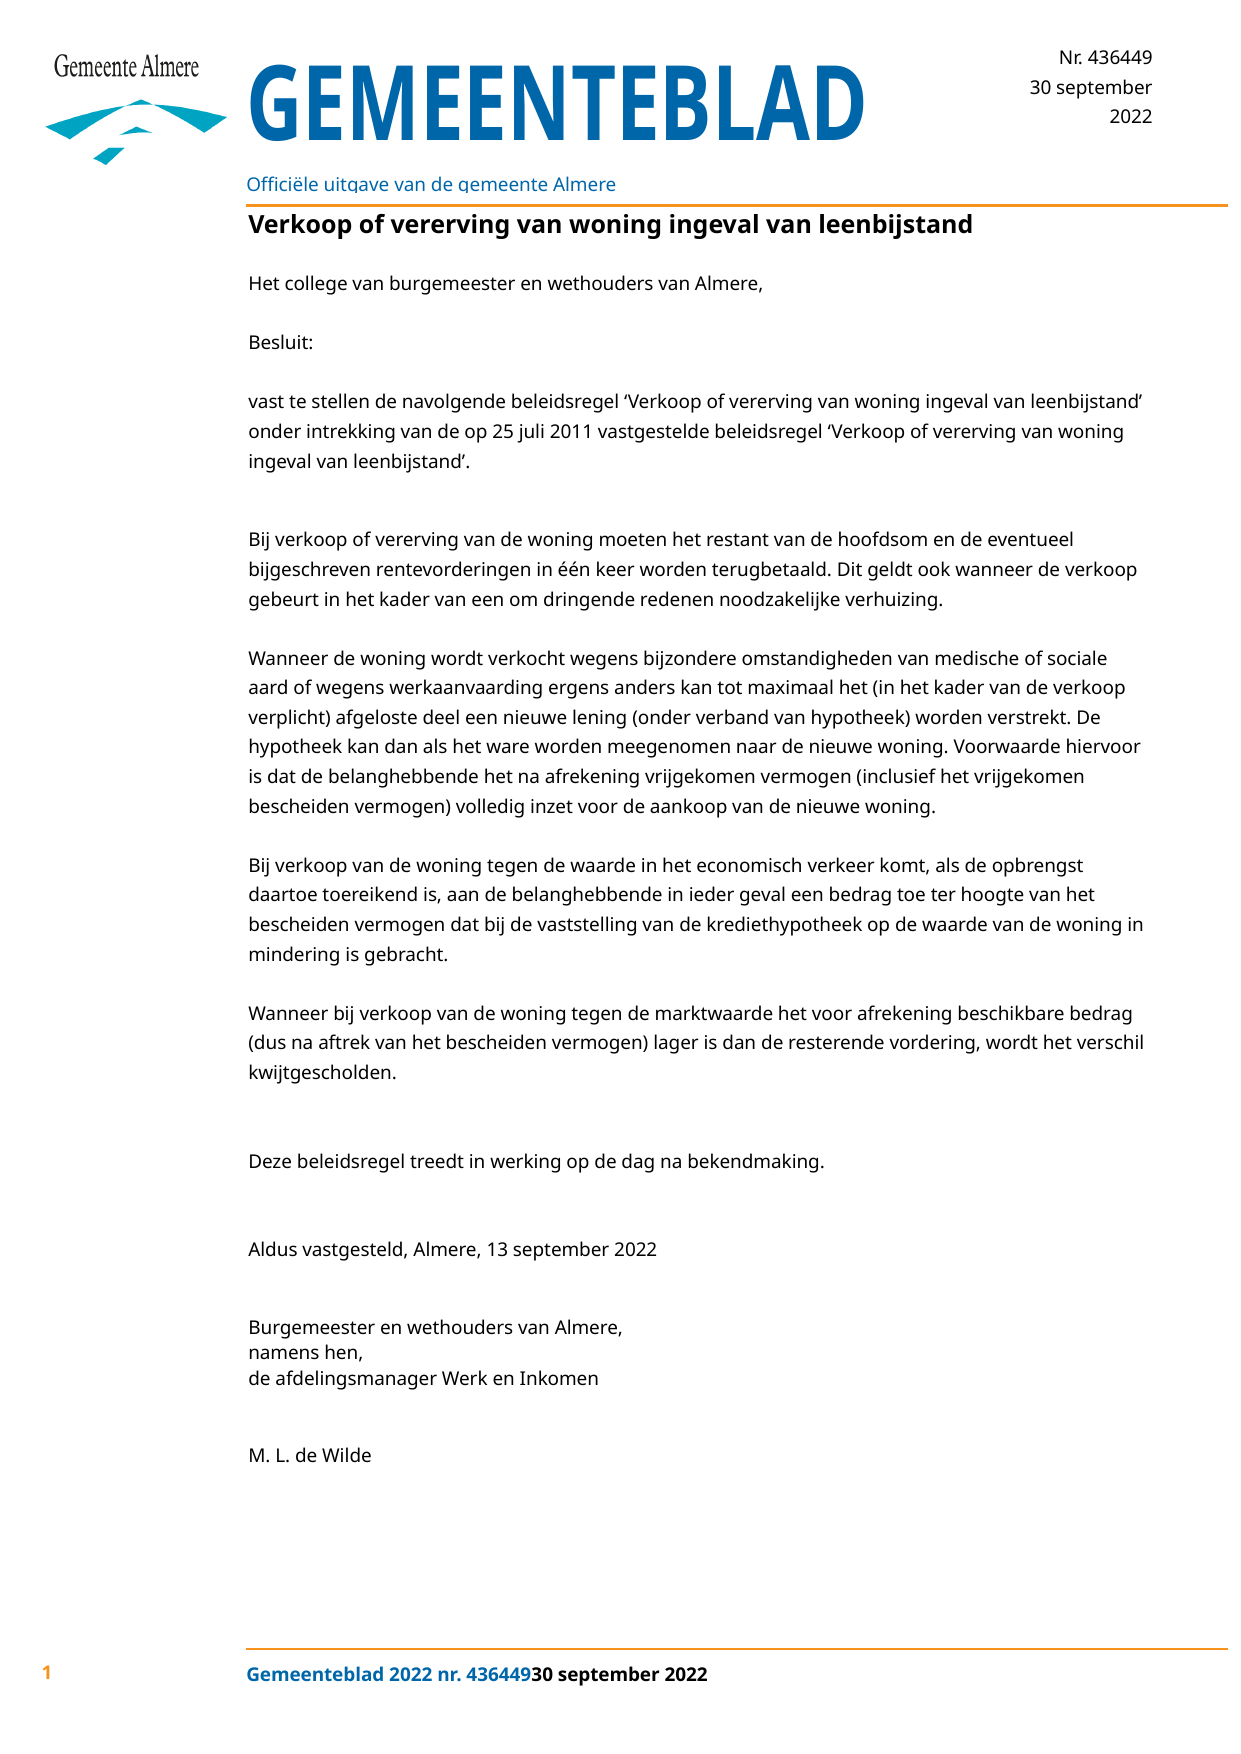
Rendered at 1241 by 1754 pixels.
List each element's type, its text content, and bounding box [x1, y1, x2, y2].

text Wanneer bij verkoop van de woning tegen de marktwaarde het voor afrekening beschikbare bedrag (dus na aftrek van het bescheiden vermogen) lager is dan de resterende vordering, wordt het verschil kwijtgescholden. [248, 1000, 1152, 1085]
text vast te stellen de navolgende beleidsregel ‘Verkoop of vererving van woning ingeval van leenbijstand’ onder intrekking van de op 25 juli 2011 vastgestelde beleidsregel ‘Verkoop of vererving van woning ingeval van leenbijstand’. [248, 389, 1152, 473]
text Verkoop of vererving van woning ingeval van leenbijstand [248, 207, 1152, 241]
text Wanneer de woning wordt verkocht wegens bijzondere omstandigheden van medische of sociale aard of wegens werkaanvaarding ergens anders kan tot maximaal het (in het kader van de verkoop verplicht) afgeloste deel een nieuwe lening (onder verband van hypotheek) worden verstrekt. De hypotheek kan dan als het ware worden meegenomen naar de nieuwe woning. Voorwaarde hiervoor is dat de belanghebbende het na afrekening vrijgekomen vermogen (inclusief het vrijgekomen bescheiden vermogen) volledig inzet voor de aankoop van de nieuwe woning. [248, 645, 1152, 819]
text Aldus vastgesteld, Almere, 13 september 2022 [248, 1237, 1152, 1262]
text Deze beleidsregel treedt in werking op de dag na bekendmaking. [248, 1148, 1152, 1174]
text Bij verkoop of vererving van de woning moeten het restant van de hoofdsom en de eventueel bijgeschreven rentevorderingen in één keer worden terugbetaald. Dit geldt ook wanneer de verkoop gebeurt in het kader van een om dringende redenen noodzakelijke verhuizing. [248, 527, 1152, 612]
text de afdelingsmanager Werk en Inkomen [248, 1365, 1152, 1391]
picture [41, 47, 231, 172]
text M. L. de Wilde [248, 1442, 1152, 1468]
text Het college van burgemeester en wethouders van Almere, [248, 270, 1152, 296]
text Besluit: [248, 329, 1152, 355]
text Bij verkoop van de woning tegen de waarde in het economisch verkeer komt, als de opbrengst daartoe toereikend is, aan de belanghebbende in ieder geval een bedrag toe ter hoogte van het bescheiden vermogen dat bij de vaststelling van de krediethypotheek op de waarde van de woning in mindering is gebracht. [248, 852, 1152, 967]
text Burgemeester en wethouders van Almere, [248, 1314, 1152, 1339]
text namens hen, [248, 1339, 1152, 1365]
